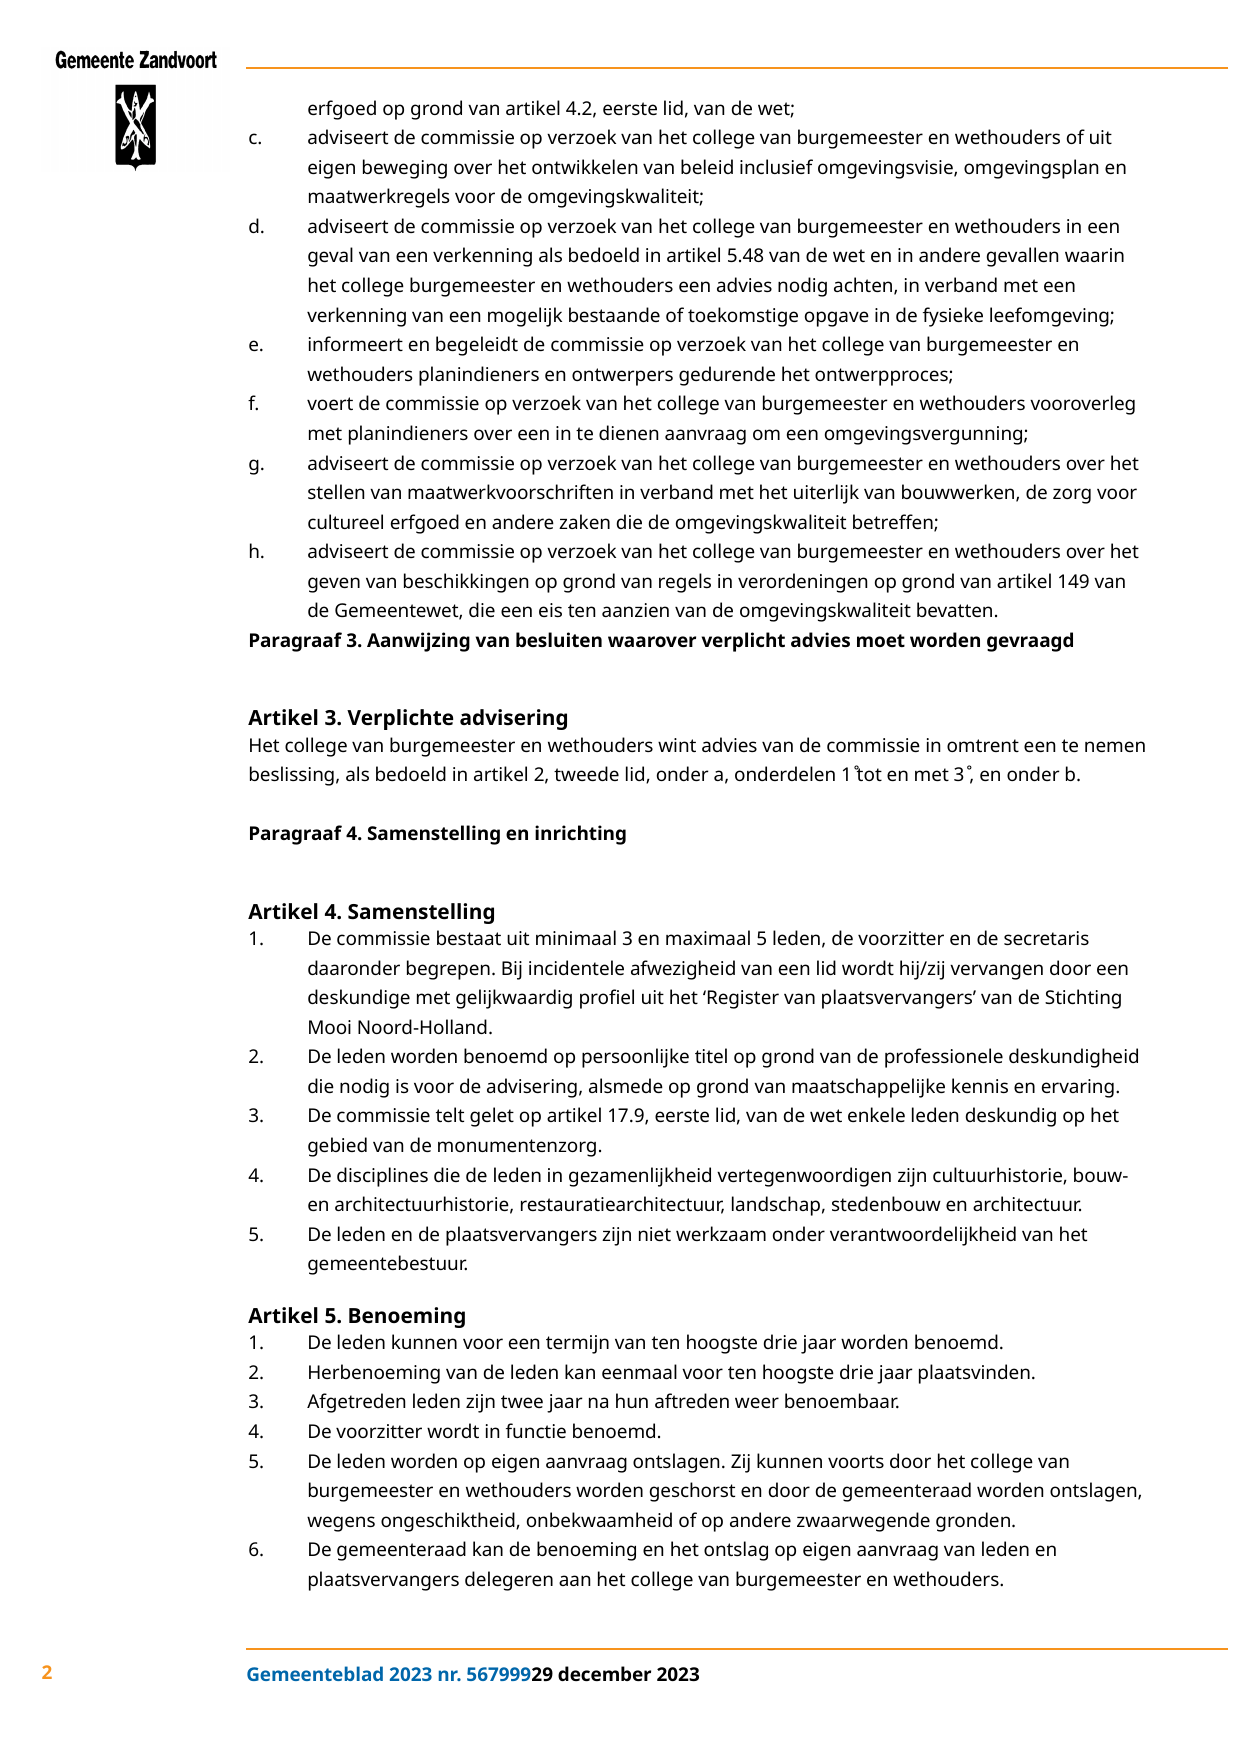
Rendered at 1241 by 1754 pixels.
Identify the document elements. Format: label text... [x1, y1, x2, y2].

list De commissie telt gelet op artikel 17.9, eerste lid, van de wet enkele leden deskundig op het gebied van de monumentenzorg. [248, 1103, 1152, 1158]
text Artikel 4. Samenstelling [248, 897, 1152, 925]
picture [41, 47, 231, 172]
list adviseert de commissie op verzoek van het college van burgemeester en wethouders in een geval van een verkenning als bedoeld in artikel 5.48 van de wet en in andere gevallen waarin het college burgemeester en wethouders een advies nodig achten, in verband met een verkenning van een mogelijk bestaande of toekomstige opgave in de fysieke leefomgeving; [248, 213, 1152, 328]
list voert de commissie op verzoek van het college van burgemeester en wethouders vooroverleg met planindieners over een in te dienen aanvraag om een omgevingsvergunning; [248, 391, 1152, 446]
list Afgetreden leden zijn twee jaar na hun aftreden weer benoembaar. [248, 1389, 1152, 1414]
text Het college van burgemeester en wethouders wint advies van de commissie in omtrent een te nemen beslissing, als bedoeld in artikel 2, tweede lid, onder a, onderdelen 1 ̊tot en met 3 ̊, en onder b. [248, 732, 1152, 787]
list De leden kunnen voor een termijn van ten hoogste drie jaar worden benoemd. [248, 1329, 1152, 1355]
text Artikel 3. Verplichte advisering [248, 703, 1152, 732]
list De leden en de plaatsvervangers zijn niet werkzaam onder verantwoordelijkheid van het gemeentebestuur. [248, 1221, 1152, 1276]
list De gemeenteraad kan de benoeming en het ontslag op eigen aanvraag van leden en plaatsvervangers delegeren aan het college van burgemeester en wethouders. [248, 1537, 1152, 1592]
text Artikel 5. Benoeming [248, 1301, 1152, 1329]
list Herbenoeming van de leden kan eenmaal voor ten hoogste drie jaar plaatsvinden. [248, 1359, 1152, 1385]
list adviseert de commissie op verzoek van het college van burgemeester en wethouders over het stellen van maatwerkvoorschriften in verband met het uiterlijk van bouwwerken, de zorg voor cultureel erfgoed en andere zaken die de omgevingskwaliteit betreffen; [248, 450, 1152, 535]
text Paragraaf 3. Aanwijzing van besluiten waarover verplicht advies moet worden gevraagd [248, 627, 1152, 653]
text Paragraaf 4. Samenstelling en inrichting [248, 821, 1152, 846]
list De voorzitter wordt in functie benoemd. [248, 1418, 1152, 1444]
list De leden worden op eigen aanvraag ontslagen. Zij kunnen voorts door het college van burgemeester en wethouders worden geschorst en door de gemeenteraad worden ontslagen, wegens ongeschiktheid, onbekwaamheid of op andere zwaarwegende gronden. [248, 1448, 1152, 1533]
list informeert en begeleidt de commissie op verzoek van het college van burgemeester en wethouders planindieners en ontwerpers gedurende het ontwerpproces; [248, 331, 1152, 387]
list De commissie bestaat uit minimaal 3 en maximaal 5 leden, de voorzitter en de secretaris daaronder begrepen. Bij incidentele afwezigheid van een lid wordt hij/zij vervangen door een deskundige met gelijkwaardig profiel uit het ‘Register van plaatsvervangers’ van de Stichting Mooi Noord-Holland. [248, 925, 1152, 1040]
list erfgoed op grond van artikel 4.2, eerste lid, van de wet; [248, 95, 1152, 121]
list adviseert de commissie op verzoek van het college van burgemeester en wethouders over het geven van beschikkingen op grond van regels in verordeningen op grond van artikel 149 van de Gemeentewet, die een eis ten aanzien van de omgevingskwaliteit bevatten. [248, 538, 1152, 623]
list De leden worden benoemd op persoonlijke titel op grond van de professionele deskundigheid die nodig is voor de advisering, alsmede op grond van maatschappelijke kennis en ervaring. [248, 1043, 1152, 1099]
list adviseert de commissie op verzoek van het college van burgemeester en wethouders of uit eigen beweging over het ontwikkelen van beleid inclusief omgevingsvisie, omgevingsplan en maatwerkregels voor de omgevingskwaliteit; [248, 124, 1152, 209]
list De disciplines die de leden in gezamenlijkheid vertegenwoordigen zijn cultuurhistorie, bouw- en architectuurhistorie, restauratiearchitectuur, landschap, stedenbouw en architectuur. [248, 1162, 1152, 1217]
